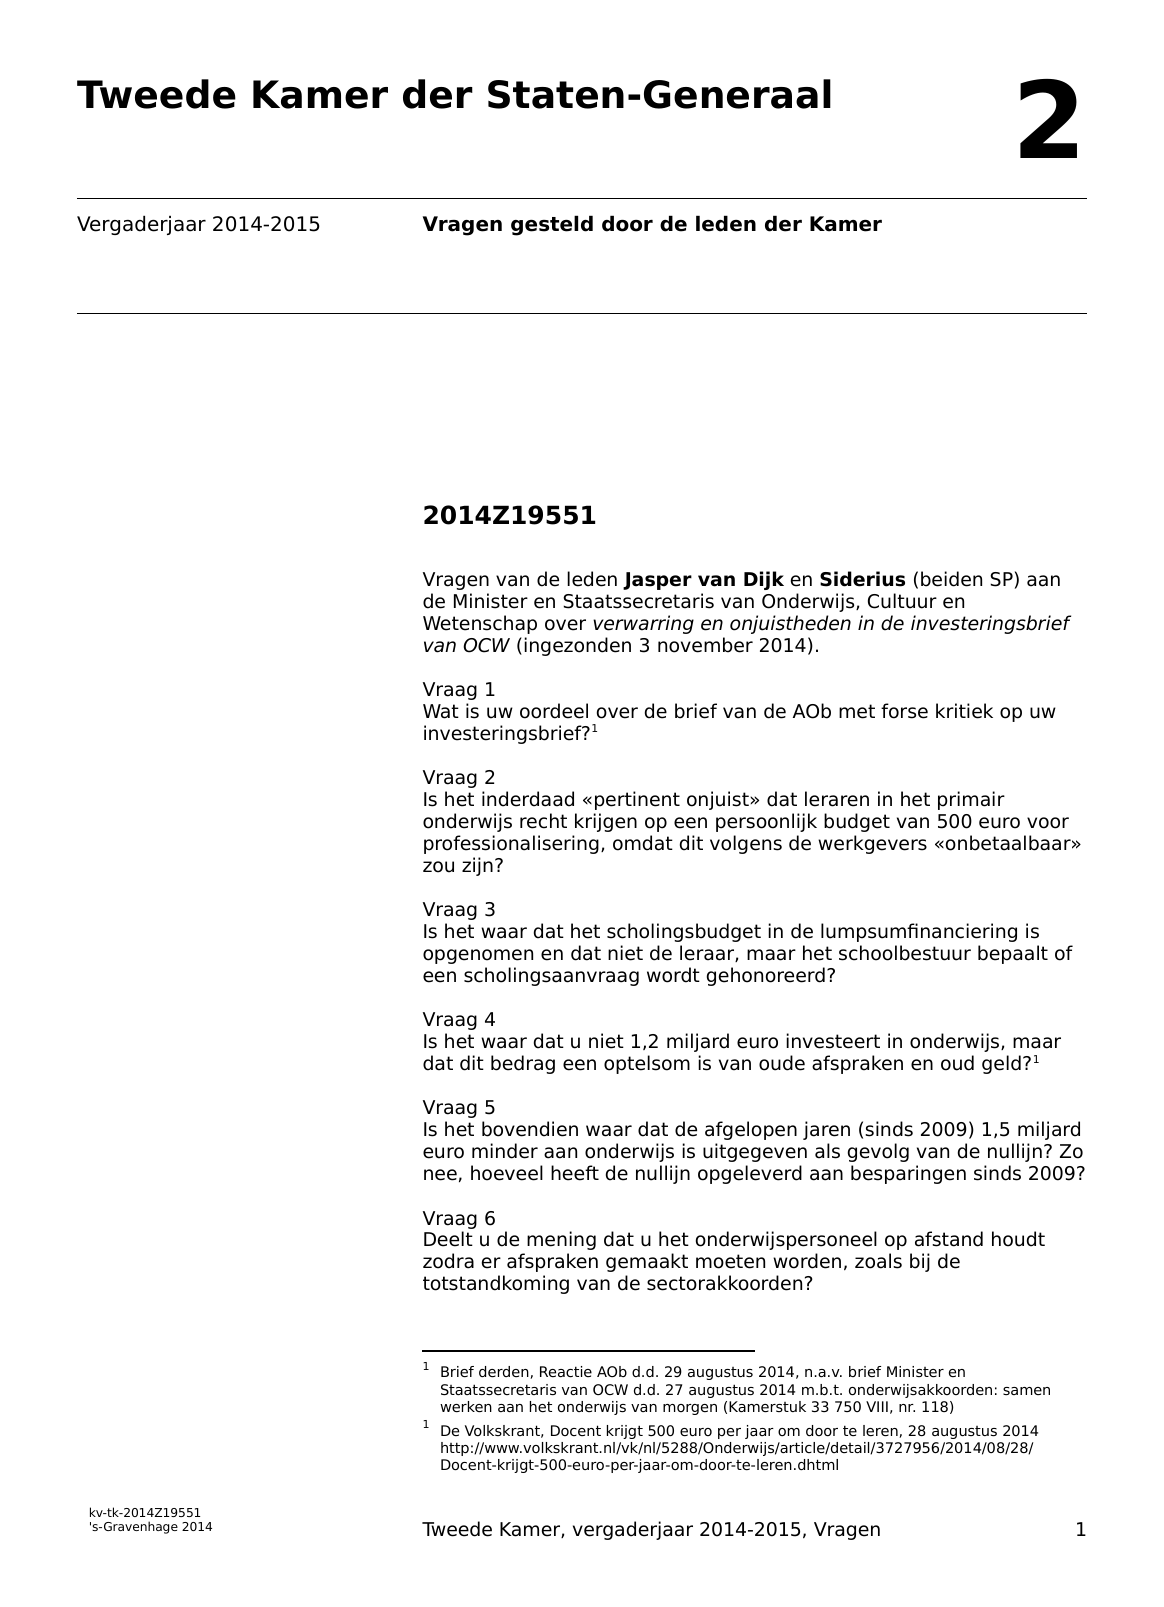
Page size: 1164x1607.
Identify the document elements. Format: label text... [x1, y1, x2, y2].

text 's-Gravenhage 2014 [88, 1520, 323, 1534]
text Is het bovendien waar dat de afgelopen jaren (sinds 2009) 1,5 miljard euro minder aan onderwijs is uitgegeven als gevolg van de nullijn? Zo nee, hoeveel heeft de nullijn opgeleverd aan besparingen sinds 2009? [422, 1119, 1087, 1185]
text Vraag 3 [422, 899, 1087, 921]
text Vraag 1 [422, 679, 1087, 701]
text Vragen van de leden Jasper van Dijk en Siderius (beiden SP) aan de Minister en Staatssecretaris van Onderwijs, Cultuur en Wetenschap over verwarring en onjuistheden in de investeringsbrief van OCW (ingezonden 3 november 2014). [422, 569, 1087, 657]
table_cell Vergaderjaar 2014-2015 [77, 199, 422, 313]
text kv-tk-2014Z19551 [88, 1506, 323, 1520]
text Vraag 5 [422, 1097, 1087, 1119]
text Vraag 2 [422, 767, 1087, 789]
table_cell Vragen gesteld door de leden der Kamer [422, 199, 1087, 313]
text 2014Z19551 [422, 501, 1087, 531]
text Is het inderdaad «pertinent onjuist» dat leraren in het primair onderwijs recht krijgen op een persoonlijk budget van 500 euro voor professionalisering, omdat dit volgens de werkgevers «onbetaalbaar» zou zijn? [422, 789, 1087, 877]
text Wat is uw oordeel over de brief van de AOb met forse kritiek op uw investeringsbrief? [422, 701, 1087, 745]
text De Volkskrant, Docent krijgt 500 euro per jaar om door te leren, 28 augustus 2014 http://www.volkskrant.nl/vk/nl/5288/Onderwijs/article/detail/3727956/2014/08/28/Docent-krijgt-500-euro-per-jaar-om-door-te-leren.dhtml [422, 1418, 1087, 1474]
text Deelt u de mening dat u het onderwijspersoneel op afstand houdt zodra er afspraken gemaakt moeten worden, zoals bij de totstandkoming van de sectorakkoorden? [422, 1229, 1087, 1295]
text Is het waar dat u niet 1,2 miljard euro investeert in onderwijs, maar dat dit bedrag een optelsom is van oude afspraken en oud geld? [422, 1031, 1087, 1075]
text Vraag 4 [422, 1009, 1087, 1031]
table_header Tweede Kamer der Staten-Generaal [77, 59, 886, 198]
text Is het waar dat het scholingsbudget in de lumpsumfinanciering is opgenomen en dat niet de leraar, maar het schoolbestuur bepaalt of een scholingsaanvraag wordt gehonoreerd? [422, 921, 1087, 987]
text Vraag 6 [422, 1207, 1087, 1229]
text Brief derden, Reactie AOb d.d. 29 augustus 2014, n.a.v. brief Minister en Staatssecretaris van OCW d.d. 27 augustus 2014 m.b.t. onderwijsakkoorden: samen werken aan het onderwijs van morgen (Kamerstuk 33 750 VIII, nr. 118) [422, 1360, 1087, 1416]
table_header 2 [886, 59, 1087, 198]
